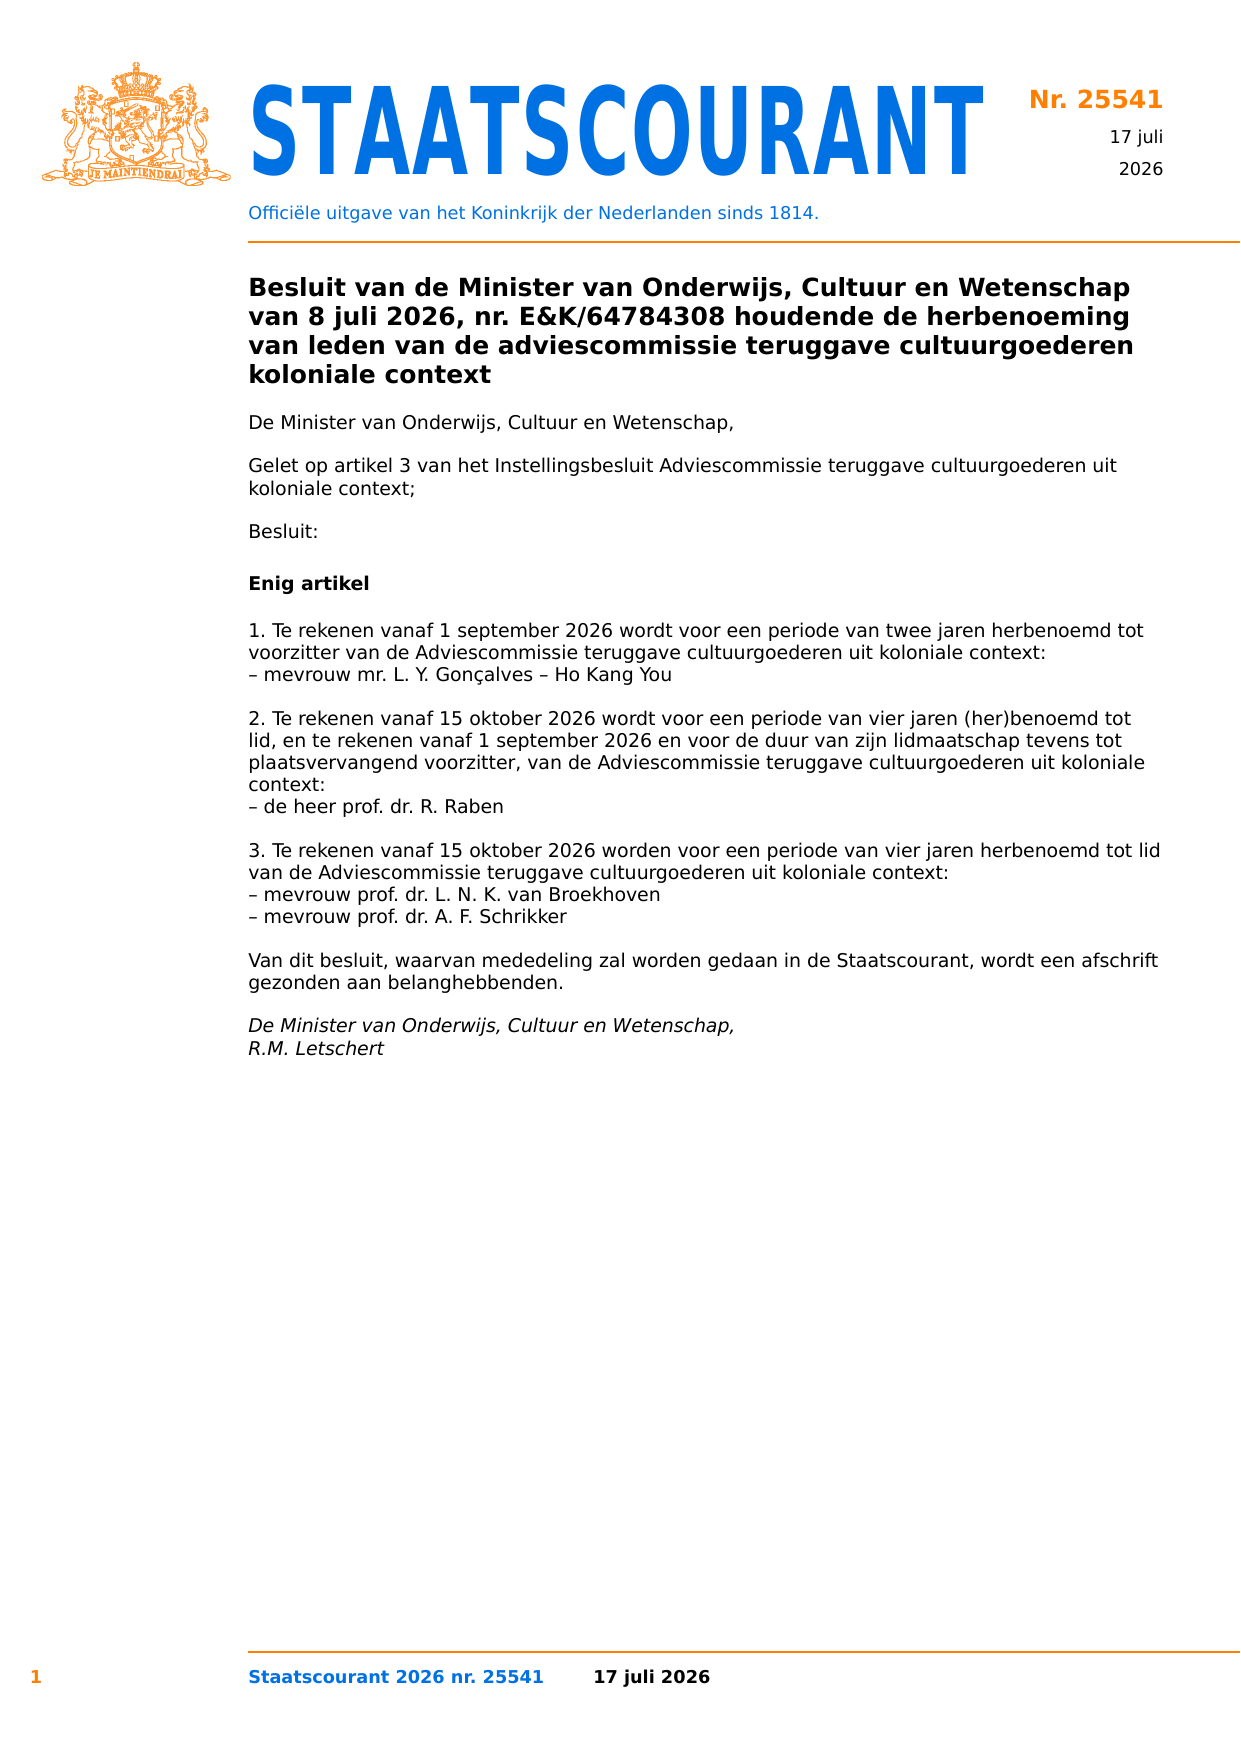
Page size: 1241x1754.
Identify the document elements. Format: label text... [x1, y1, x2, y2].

subtitle Enig artikel [248, 573, 1163, 595]
text 3. Te rekenen vanaf 15 oktober 2026 worden voor een periode van vier jaren herbenoemd tot lid van de Adviescommissie teruggave cultuurgoederen uit koloniale context: [248, 840, 1163, 884]
table_header STAATSCOURANT [248, 62, 998, 203]
picture [41, 62, 231, 186]
text Gelet op artikel 3 van het Instellingsbesluit Adviescommissie teruggave cultuurgoederen uit koloniale context; [248, 455, 1163, 499]
text Besluit: [248, 521, 1163, 543]
text Van dit besluit, waarvan mededeling zal worden gedaan in de Staatscourant, wordt een afschrift gezonden aan belanghebbenden. [248, 949, 1163, 993]
text 1. Te rekenen vanaf 1 september 2026 wordt voor een periode van twee jaren herbenoemd tot voorzitter van de Adviescommissie teruggave cultuurgoederen uit koloniale context: [248, 620, 1163, 664]
table_cell Officiële uitgave van het Koninkrijk der Nederlanden sinds 1814. [248, 203, 1240, 241]
table_header Nr. 25541 [998, 62, 1240, 121]
table_header [25, 62, 248, 241]
text – mevrouw prof. dr. L. N. K. van Broekhoven [248, 884, 1163, 906]
table_cell 17 juli [998, 121, 1240, 153]
subtitle Besluit van de Minister van Onderwijs, Cultuur en Wetenschap van 8 juli 2026, nr. E&K/64784308 houdende de herbenoeming van leden van de adviescommissie teruggave cultuurgoederen koloniale context [248, 273, 1163, 390]
text – mevrouw prof. dr. A. F. Schrikker [248, 906, 1163, 928]
text 2. Te rekenen vanaf 15 oktober 2026 wordt voor een periode van vier jaren (her)benoemd tot lid, en te rekenen vanaf 1 september 2026 en voor de duur van zijn lidmaatschap tevens tot plaatsvervangend voorzitter, van de Adviescommissie teruggave cultuurgoederen uit koloniale context: [248, 708, 1163, 796]
table_cell 2026 [998, 153, 1240, 203]
text De Minister van Onderwijs, Cultuur en Wetenschap, R.M. Letschert [248, 1015, 1163, 1059]
text De Minister van Onderwijs, Cultuur en Wetenschap, [248, 412, 1163, 433]
text – de heer prof. dr. R. Raben [248, 796, 1163, 818]
text – mevrouw mr. L. Y. Gonçalves – Ho Kang You [248, 664, 1163, 686]
